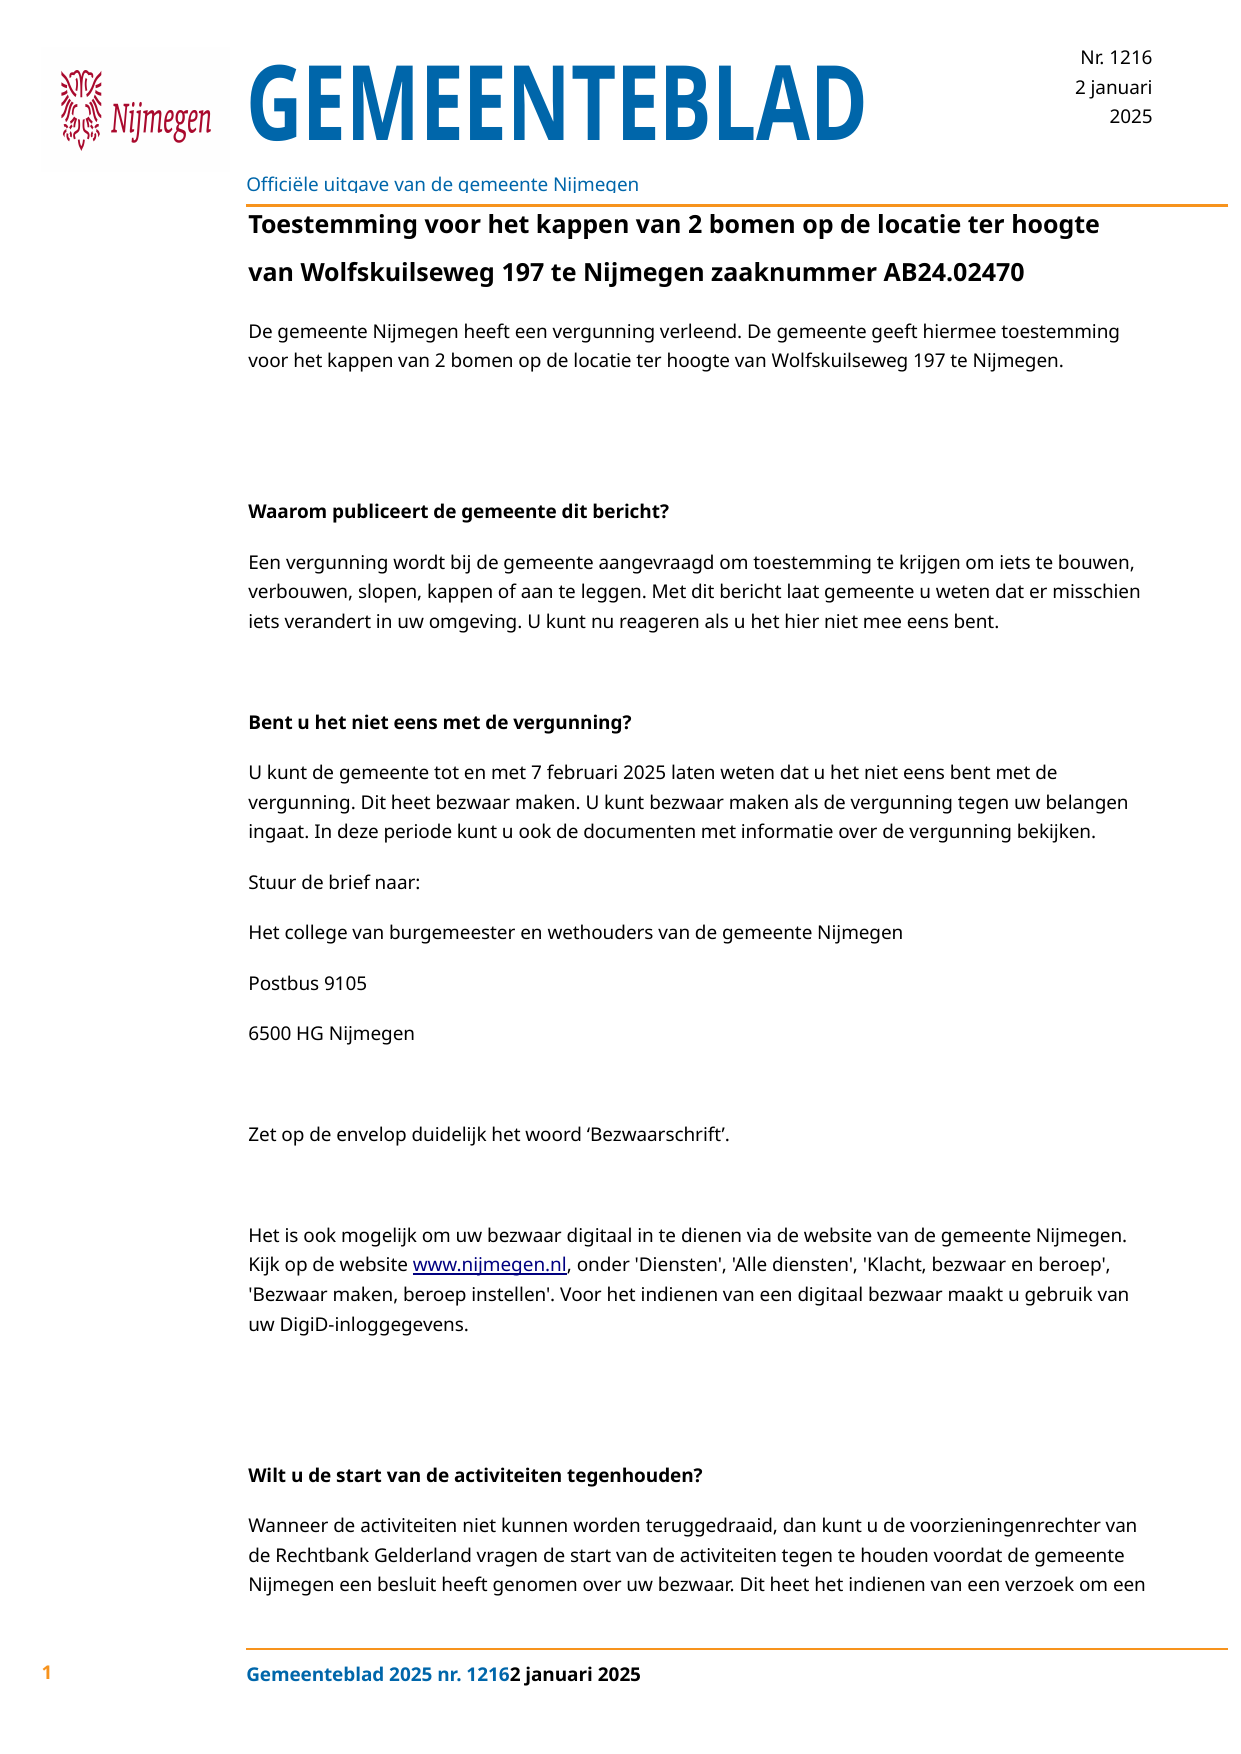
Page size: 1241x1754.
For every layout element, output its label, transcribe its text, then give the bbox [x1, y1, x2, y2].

text Postbus 9105 [248, 970, 1152, 996]
text Stuur de brief naar: [248, 869, 1152, 895]
text Een vergunning wordt bij de gemeente aangevraagd om toestemming te krijgen om iets te bouwen, verbouwen, slopen, kappen of aan te leggen. Met dit bericht laat gemeente u weten dat er misschien iets verandert in uw omgeving. U kunt nu reageren als u het hier niet mee eens bent. [248, 549, 1152, 634]
text U kunt de gemeente tot en met 7 februari 2025 laten weten dat u het niet eens bent met de vergunning. Dit heet bezwaar maken. U kunt bezwaar maken als de vergunning tegen uw belangen ingaat. In deze periode kunt u ook de documenten met informatie over de vergunning bekijken. [248, 759, 1152, 844]
text Bent u het niet eens met de vergunning? [248, 709, 1152, 735]
text Wilt u de start van de activiteiten tegenhouden? [248, 1462, 1152, 1488]
text Toestemming voor het kappen van 2 bomen op de locatie ter hoogte van Wolfskuilseweg 197 te Nijmegen zaaknummer AB24.02470 [248, 207, 1152, 288]
text Waarom publiceert de gemeente dit bericht? [248, 499, 1152, 524]
text Het college van burgemeester en wethouders van de gemeente Nijmegen [248, 919, 1152, 945]
text Wanneer de activiteiten niet kunnen worden teruggedraaid, dan kunt u de voorzieningenrechter van de Rechtbank Gelderland vragen de start van de activiteiten tegen te houden voordat de gemeente Nijmegen een besluit heeft genomen over uw bezwaar. Dit heet het indienen van een verzoek om een [248, 1512, 1152, 1597]
text De gemeente Nijmegen heeft een vergunning verleend. De gemeente geeft hiermee toestemming voor het kappen van 2 bomen op de locatie ter hoogte van Wolfskuilseweg 197 te Nijmegen. [248, 318, 1152, 373]
picture [41, 47, 231, 172]
text 6500 HG Nijmegen [248, 1020, 1152, 1046]
text Het is ook mogelijk om uw bezwaar digitaal in te dienen via de website van de gemeente Nijmegen. Kijk op de website www.nijmegen.nl, onder 'Diensten', 'Alle diensten', 'Klacht, bezwaar en beroep', 'Bezwaar maken, beroep instellen'. Voor het indienen van een digitaal bezwaar maakt u gebruik van uw DigiD-inloggegevens. [248, 1222, 1152, 1337]
text Zet op de envelop duidelijk het woord ‘Bezwaarschrift’. [248, 1121, 1152, 1147]
